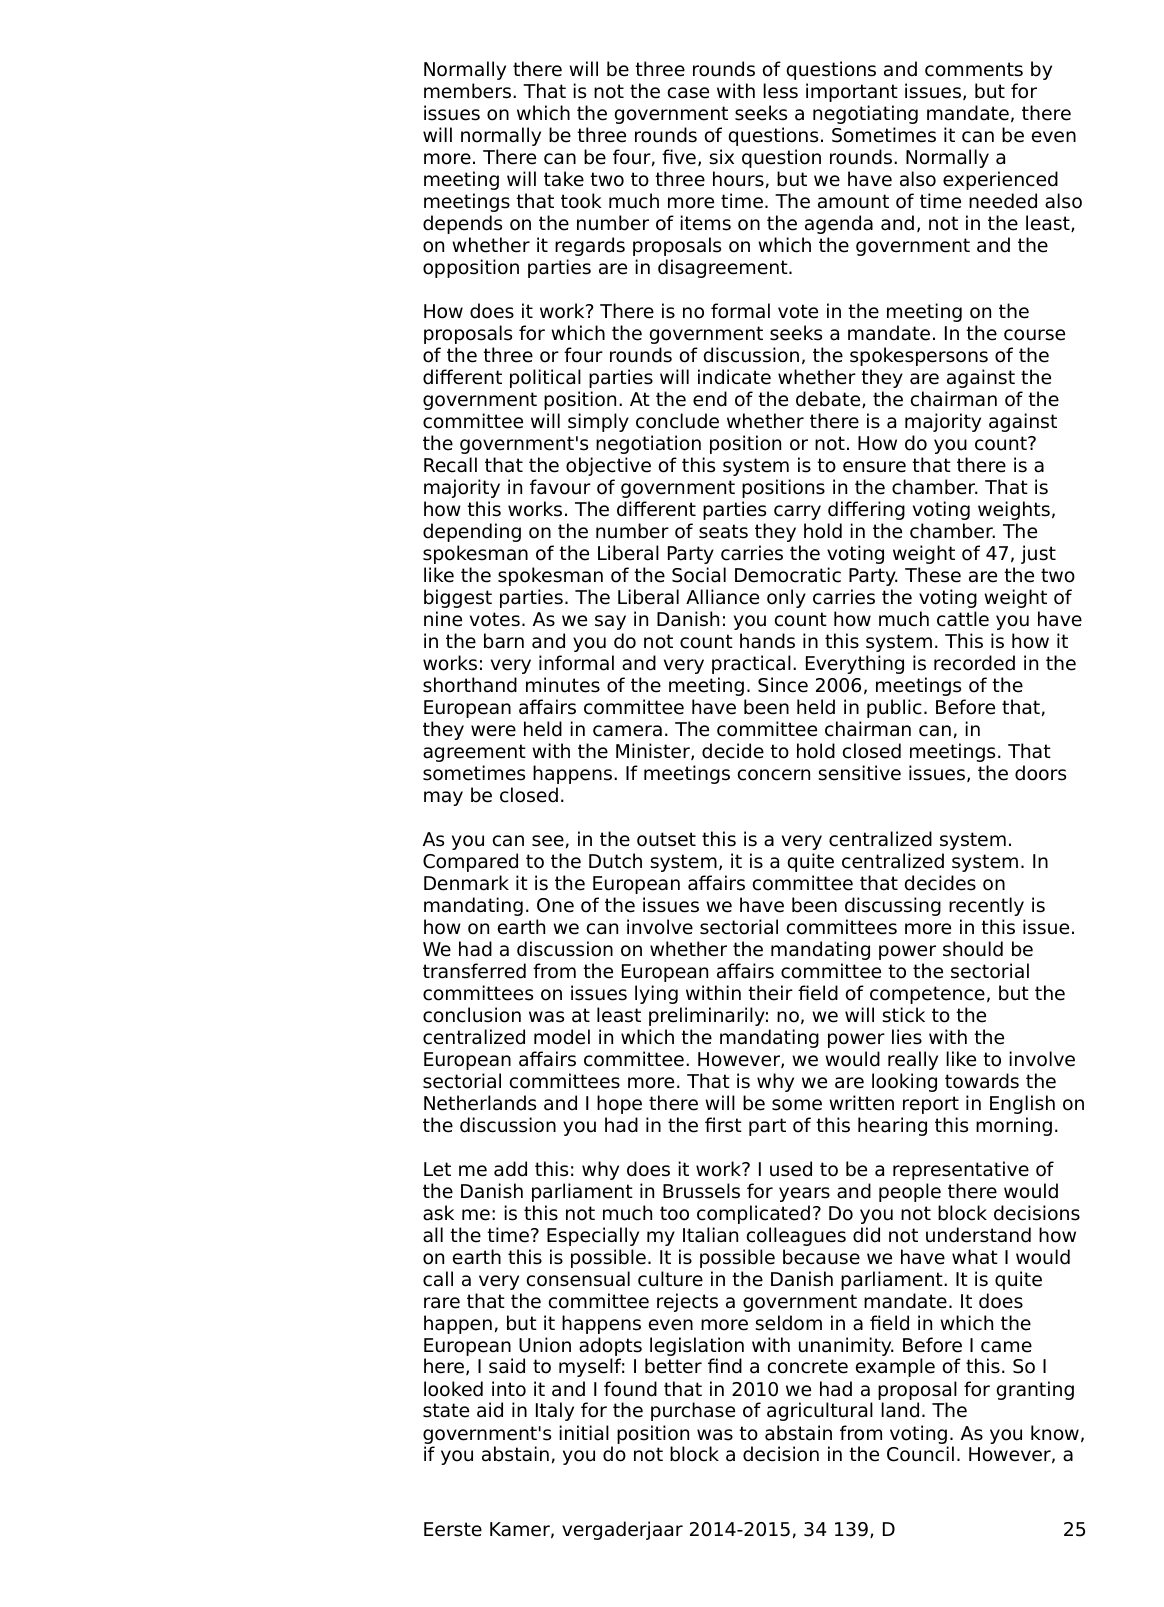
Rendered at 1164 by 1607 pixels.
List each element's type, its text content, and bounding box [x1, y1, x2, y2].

text As you can see, in the outset this is a very centralized system. Compared to the Dutch system, it is a quite centralized system. In Denmark it is the European affairs committee that decides on mandating. One of the issues we have been discussing recently is how on earth we can involve sectorial committees more in this issue. We had a discussion on whether the mandating power should be transferred from the European affairs committee to the sectorial committees on issues lying within their field of competence, but the conclusion was at least preliminarily: no, we will stick to the centralized model in which the mandating power lies with the European affairs committee. However, we would really like to involve sectorial committees more. That is why we are looking towards the Netherlands and I hope there will be some written report in English on the discussion you had in the first part of this hearing this morning. [422, 829, 1087, 1136]
text Normally there will be three rounds of questions and comments by members. That is not the case with less important issues, but for issues on which the government seeks a negotiating mandate, there will normally be three rounds of questions. Sometimes it can be even more. There can be four, five, six question rounds. Normally a meeting will take two to three hours, but we have also experienced meetings that took much more time. The amount of time needed also depends on the number of items on the agenda and, not in the least, on whether it regards proposals on which the government and the opposition parties are in disagreement. [422, 59, 1087, 279]
text Let me add this: why does it work? I used to be a representative of the Danish parliament in Brussels for years and people there would ask me: is this not much too complicated? Do you not block decisions all the time? Especially my Italian colleagues did not understand how on earth this is possible. It is possible because we have what I would call a very consensual culture in the Danish parliament. It is quite rare that the committee rejects a government mandate. It does happen, but it happens even more seldom in a field in which the European Union adopts legislation with unanimity. Before I came here, I said to myself: I better find a concrete example of this. So I looked into it and I found that in 2010 we had a proposal for granting state aid in Italy for the purchase of agricultural land. The government's initial position was to abstain from voting. As you know, if you abstain, you do not block a decision in the Council. However, a [422, 1159, 1087, 1466]
text How does it work? There is no formal vote in the meeting on the proposals for which the government seeks a mandate. In the course of the three or four rounds of discussion, the spokespersons of the different political parties will indicate whether they are against the government position. At the end of the debate, the chairman of the committee will simply conclude whether there is a majority against the government's negotiation position or not. How do you count? Recall that the objective of this system is to ensure that there is a majority in favour of government positions in the chamber. That is how this works. The different parties carry differing voting weights, depending on the number of seats they hold in the chamber. The spokesman of the Liberal Party carries the voting weight of 47, just like the spokesman of the Social Democratic Party. These are the two biggest parties. The Liberal Alliance only carries the voting weight of nine votes. As we say in Danish: you count how much cattle you have in the barn and you do not count hands in this system. This is how it works: very informal and very practical. Everything is recorded in the shorthand minutes of the meeting. Since 2006, meetings of the European affairs committee have been held in public. Before that, they were held in camera. The committee chairman can, in agreement with the Minister, decide to hold closed meetings. That sometimes happens. If meetings concern sensitive issues, the doors may be closed. [422, 301, 1087, 807]
